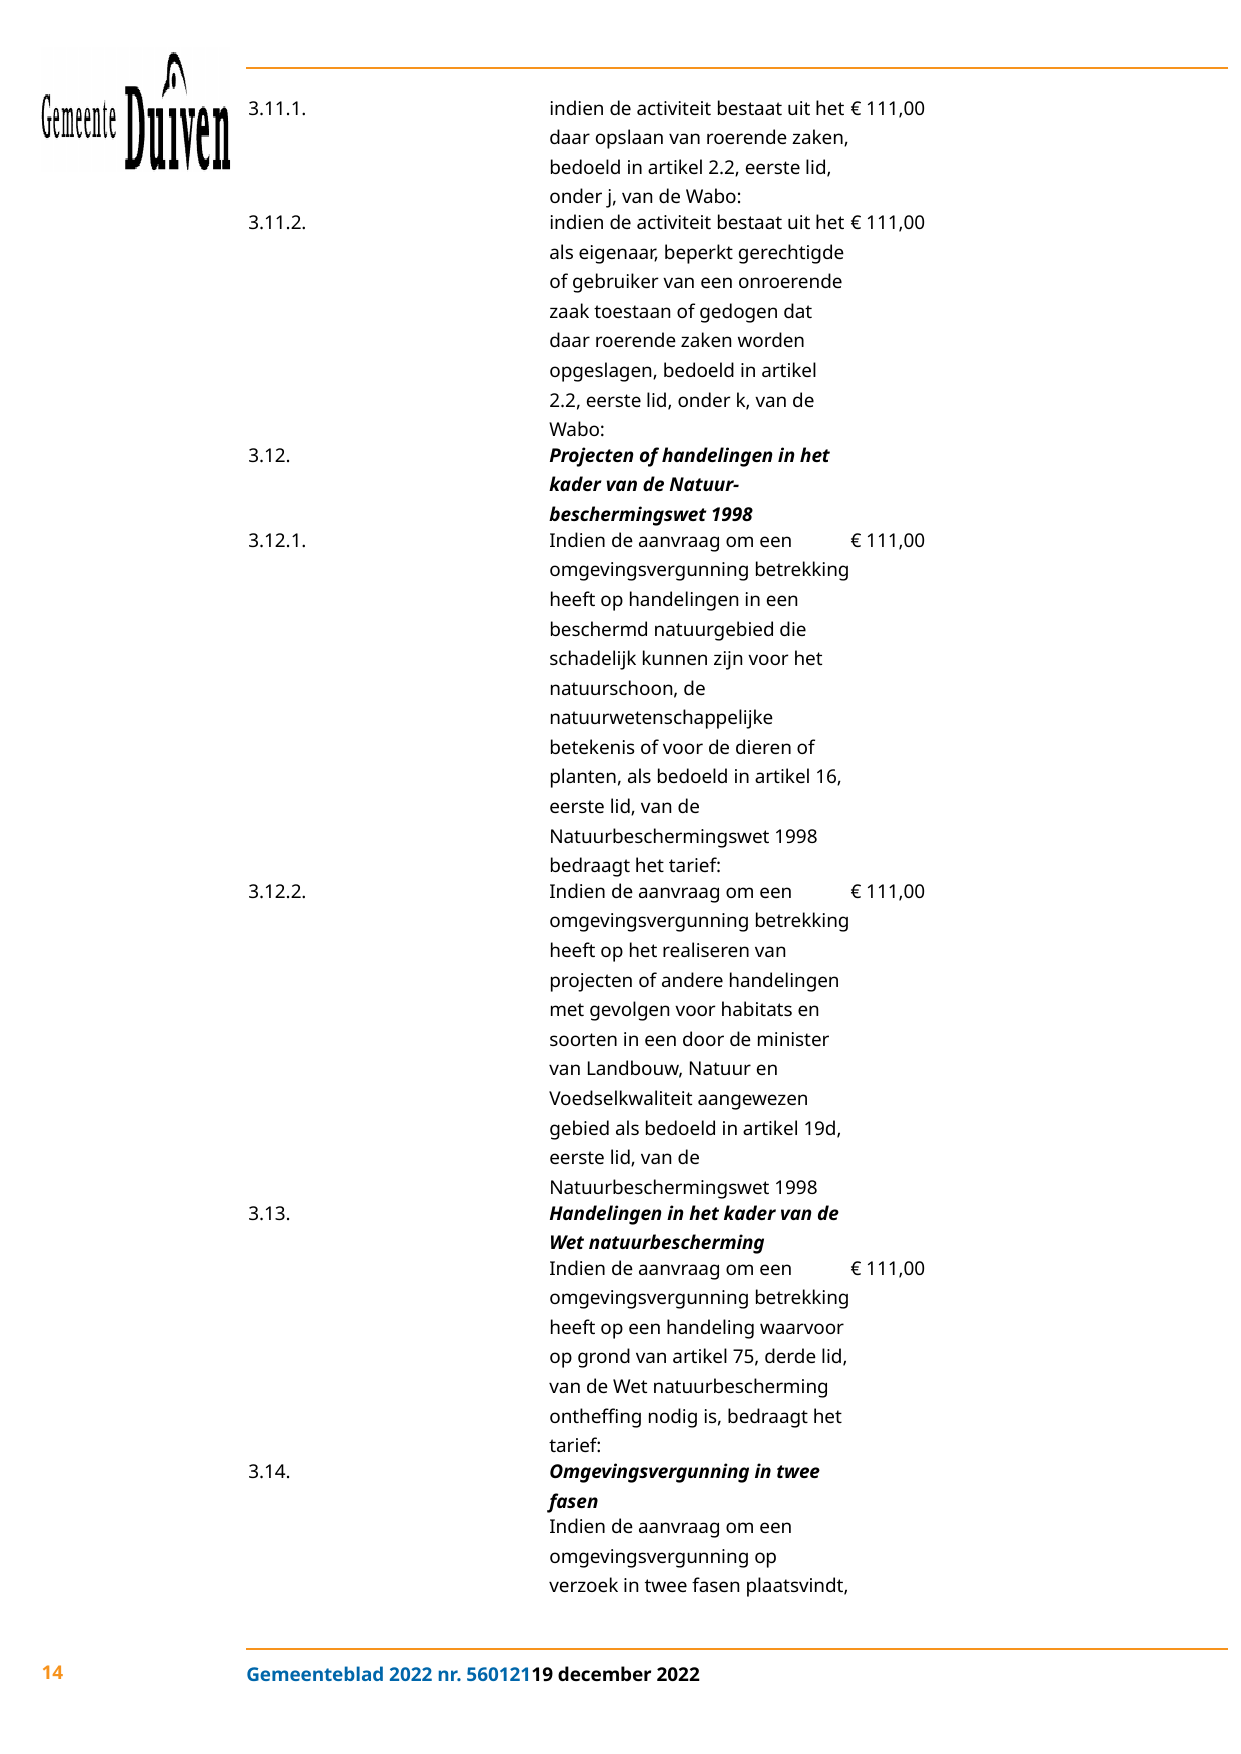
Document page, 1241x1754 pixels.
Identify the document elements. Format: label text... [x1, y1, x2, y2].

table_cell [850, 1514, 1152, 1598]
table_cell Indien de aanvraag om een omgevingsvergunning betrekking heeft op het realiseren van projecten of andere handelingen met gevolgen voor habitats en soorten in een door de minister van Landbouw, Natuur en Voedselkwaliteit aangewezen gebied als bedoeld in artikel 19d, eerste lid, van de Natuurbeschermingswet 1998 [549, 878, 850, 1200]
table_cell 3.11.1. [248, 95, 549, 209]
table_cell Indien de aanvraag om een omgevingsvergunning op verzoek in twee fasen plaatsvindt, [549, 1514, 850, 1598]
table_cell [850, 442, 1152, 527]
table_cell 3.14. [248, 1458, 549, 1513]
table_cell [248, 1255, 549, 1458]
table_cell 3.12.2. [248, 878, 549, 1200]
table_cell 3.12.1. [248, 527, 549, 878]
table_cell Omgevingsvergunning in twee fasen [549, 1458, 850, 1513]
table_cell indien de activiteit bestaat uit het daar opslaan van roerende zaken, bedoeld in artikel 2.2, eerste lid, onder j, van de Wabo: [549, 95, 850, 209]
table_cell € 111,00 [850, 878, 1152, 1200]
table_cell € 111,00 [850, 209, 1152, 442]
picture [41, 47, 231, 172]
table_cell Projecten of handelingen in het kader van de Natuur- beschermingswet 1998 [549, 442, 850, 527]
table_cell Handelingen in het kader van de Wet natuurbescherming [549, 1200, 850, 1255]
table_cell Indien de aanvraag om een omgevingsvergunning betrekking heeft op een handeling waarvoor op grond van artikel 75, derde lid, van de Wet natuurbescherming ontheffing nodig is, bedraagt het tarief: [549, 1255, 850, 1458]
table_cell [248, 1514, 549, 1598]
table_cell € 111,00 [850, 527, 1152, 878]
table_cell [850, 1200, 1152, 1255]
table_cell 3.11.2. [248, 209, 549, 442]
table_cell 3.12. [248, 442, 549, 527]
table_cell 3.13. [248, 1200, 549, 1255]
table_cell Indien de aanvraag om een omgevingsvergunning betrekking heeft op handelingen in een beschermd natuurgebied die schadelijk kunnen zijn voor het natuurschoon, de natuurwetenschappelijke betekenis of voor de dieren of planten, als bedoeld in artikel 16, eerste lid, van de Natuurbeschermingswet 1998 bedraagt het tarief: [549, 527, 850, 878]
table_cell indien de activiteit bestaat uit het als eigenaar, beperkt gerechtigde of gebruiker van een onroerende zaak toestaan of gedogen dat daar roerende zaken worden opgeslagen, bedoeld in artikel 2.2, eerste lid, onder k, van de Wabo: [549, 209, 850, 442]
table_cell [850, 1458, 1152, 1513]
table_cell € 111,00 [850, 95, 1152, 209]
table_cell € 111,00 [850, 1255, 1152, 1458]
